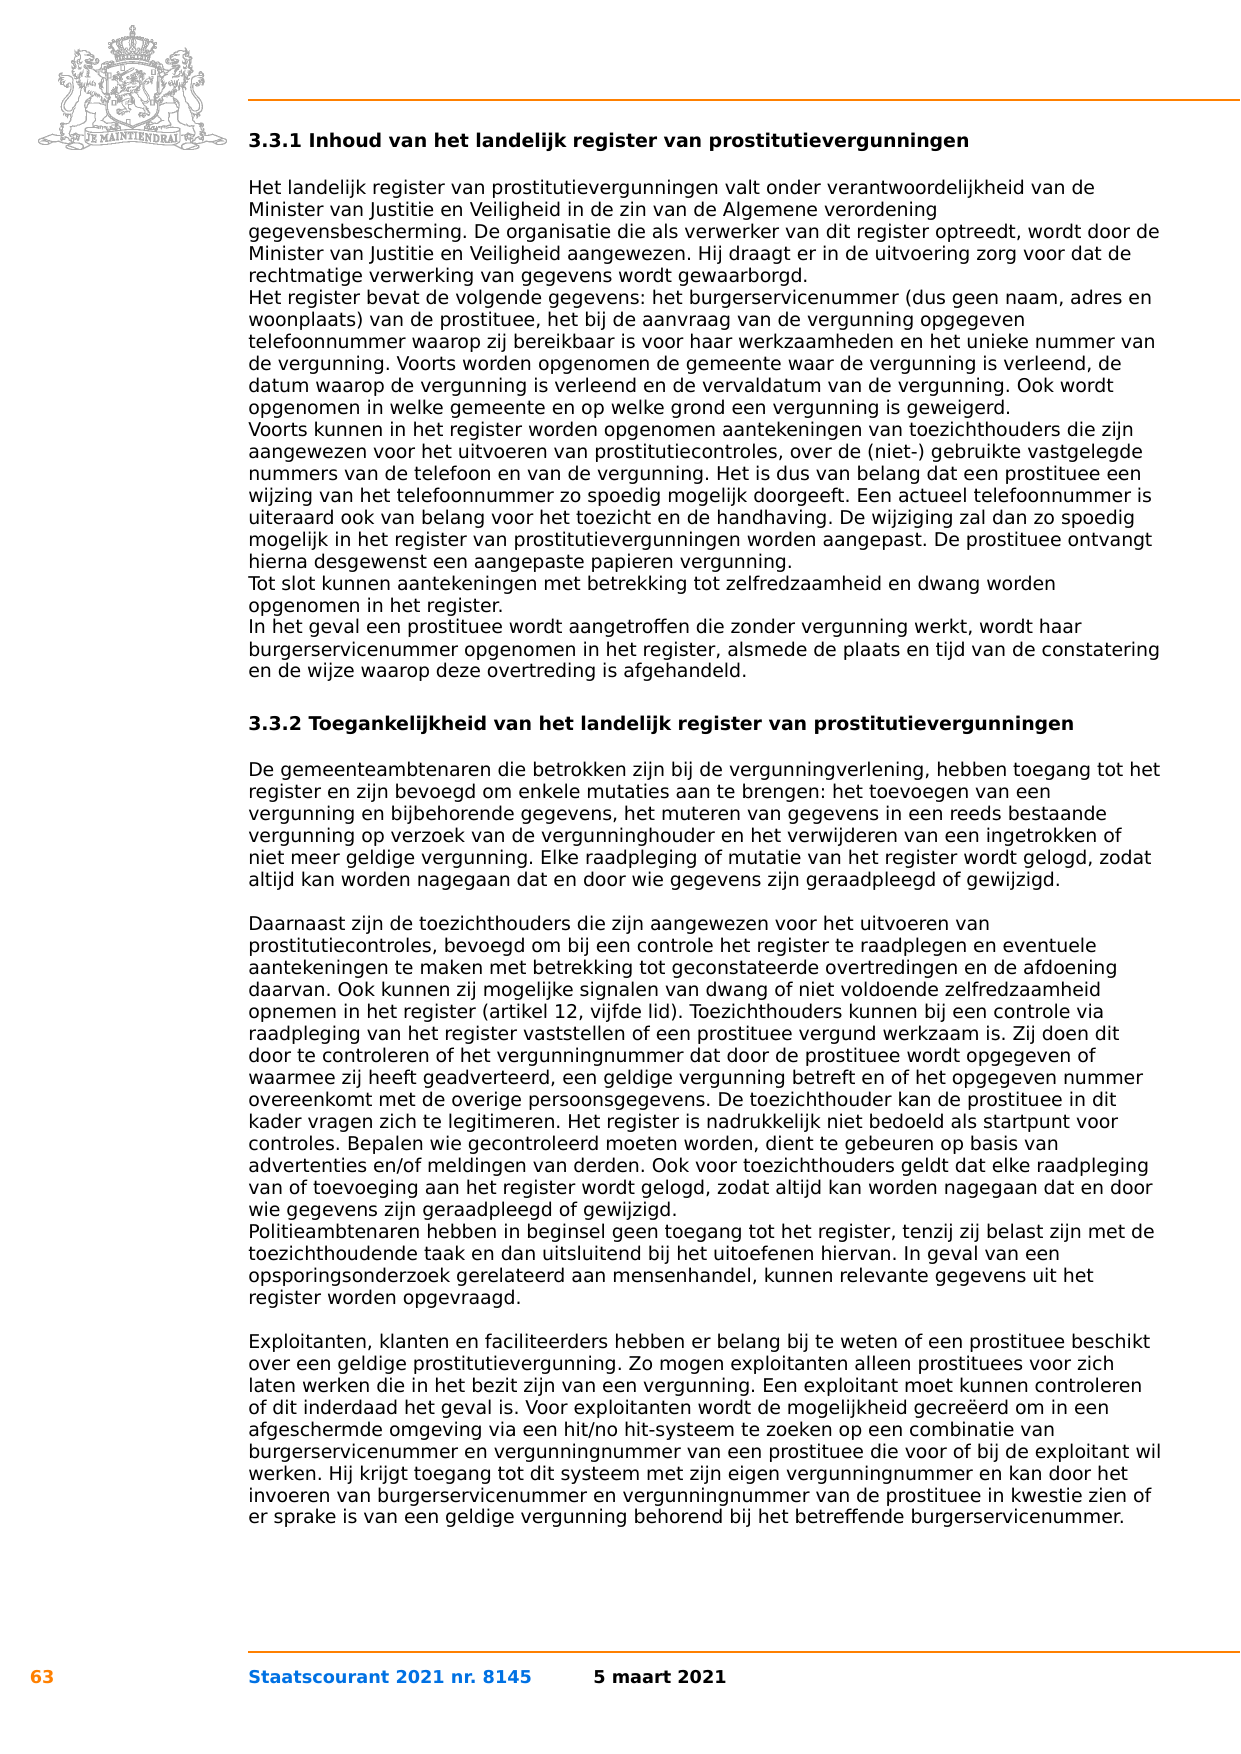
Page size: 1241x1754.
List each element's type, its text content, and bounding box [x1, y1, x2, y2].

subtitle 3.3.2 Toegankelijkheid van het landelijk register van prostitutievergunningen [248, 712, 1163, 734]
text Politieambtenaren hebben in beginsel geen toegang tot het register, tenzij zij belast zijn met de toezichthoudende taak en dan uitsluitend bij het uitoefenen hiervan. In geval van een opsporingsonderzoek gerelateerd aan mensenhandel, kunnen relevante gegevens uit het register worden opgevraagd. [248, 1221, 1163, 1309]
picture [38, 25, 227, 150]
text In het geval een prostituee wordt aangetroffen die zonder vergunning werkt, wordt haar burgerservicenummer opgenomen in het register, alsmede de plaats en tijd van de constatering en de wijze waarop deze overtreding is afgehandeld. [248, 616, 1163, 682]
text Het register bevat de volgende gegevens: het burgerservicenummer (dus geen naam, adres en woonplaats) van de prostituee, het bij de aanvraag van de vergunning opgegeven telefoonnummer waarop zij bereikbaar is voor haar werkzaamheden en het unieke nummer van de vergunning. Voorts worden opgenomen de gemeente waar de vergunning is verleend, de datum waarop de vergunning is verleend en de vervaldatum van de vergunning. Ook wordt opgenomen in welke gemeente en op welke grond een vergunning is geweigerd. [248, 287, 1163, 419]
text Het landelijk register van prostitutievergunningen valt onder verantwoordelijkheid van de Minister van Justitie en Veiligheid in de zin van de Algemene verordening gegevensbescherming. De organisatie die als verwerker van dit register optreedt, wordt door de Minister van Justitie en Veiligheid aangewezen. Hij draagt er in de uitvoering zorg voor dat de rechtmatige verwerking van gegevens wordt gewaarborgd. [248, 177, 1163, 287]
text De gemeenteambtenaren die betrokken zijn bij de vergunningverlening, hebben toegang tot het register en zijn bevoegd om enkele mutaties aan te brengen: het toevoegen van een vergunning en bijbehorende gegevens, het muteren van gegevens in een reeds bestaande vergunning op verzoek van de vergunninghouder en het verwijderen van een ingetrokken of niet meer geldige vergunning. Elke raadpleging of mutatie van het register wordt gelogd, zodat altijd kan worden nagegaan dat en door wie gegevens zijn geraadpleegd of gewijzigd. [248, 759, 1163, 891]
text Exploitanten, klanten en faciliteerders hebben er belang bij te weten of een prostituee beschikt over een geldige prostitutievergunning. Zo mogen exploitanten alleen prostituees voor zich laten werken die in het bezit zijn van een vergunning. Een exploitant moet kunnen controleren of dit inderdaad het geval is. Voor exploitanten wordt de mogelijkheid gecreëerd om in een afgeschermde omgeving via een hit/no hit-systeem te zoeken op een combinatie van burgerservicenummer en vergunningnummer van een prostituee die voor of bij de exploitant wil werken. Hij krijgt toegang tot dit systeem met zijn eigen vergunningnummer en kan door het invoeren van burgerservicenummer en vergunningnummer van de prostituee in kwestie zien of er sprake is van een geldige vergunning behorend bij het betreffende burgerservicenummer. [248, 1331, 1163, 1528]
text Voorts kunnen in het register worden opgenomen aantekeningen van toezichthouders die zijn aangewezen voor het uitvoeren van prostitutiecontroles, over de (niet-) gebruikte vastgelegde nummers van de telefoon en van de vergunning. Het is dus van belang dat een prostituee een wijzing van het telefoonnummer zo spoedig mogelijk doorgeeft. Een actueel telefoonnummer is uiteraard ook van belang voor het toezicht en de handhaving. De wijziging zal dan zo spoedig mogelijk in het register van prostitutievergunningen worden aangepast. De prostituee ontvangt hierna desgewenst een aangepaste papieren vergunning. [248, 419, 1163, 572]
text Daarnaast zijn de toezichthouders die zijn aangewezen voor het uitvoeren van prostitutiecontroles, bevoegd om bij een controle het register te raadplegen en eventuele aantekeningen te maken met betrekking tot geconstateerde overtredingen en de afdoening daarvan. Ook kunnen zij mogelijke signalen van dwang of niet voldoende zelfredzaamheid opnemen in het register (artikel 12, vijfde lid). Toezichthouders kunnen bij een controle via raadpleging van het register vaststellen of een prostituee vergund werkzaam is. Zij doen dit door te controleren of het vergunningnummer dat door de prostituee wordt opgegeven of waarmee zij heeft geadverteerd, een geldige vergunning betreft en of het opgegeven nummer overeenkomt met de overige persoonsgegevens. De toezichthouder kan de prostituee in dit kader vragen zich te legitimeren. Het register is nadrukkelijk niet bedoeld als startpunt voor controles. Bepalen wie gecontroleerd moeten worden, dient te gebeuren op basis van advertenties en/of meldingen van derden. Ook voor toezichthouders geldt dat elke raadpleging van of toevoeging aan het register wordt gelogd, zodat altijd kan worden nagegaan dat en door wie gegevens zijn geraadpleegd of gewijzigd. [248, 913, 1163, 1221]
text Tot slot kunnen aantekeningen met betrekking tot zelfredzaamheid en dwang worden opgenomen in het register. [248, 572, 1163, 616]
subtitle 3.3.1 Inhoud van het landelijk register van prostitutievergunningen [248, 130, 1163, 152]
